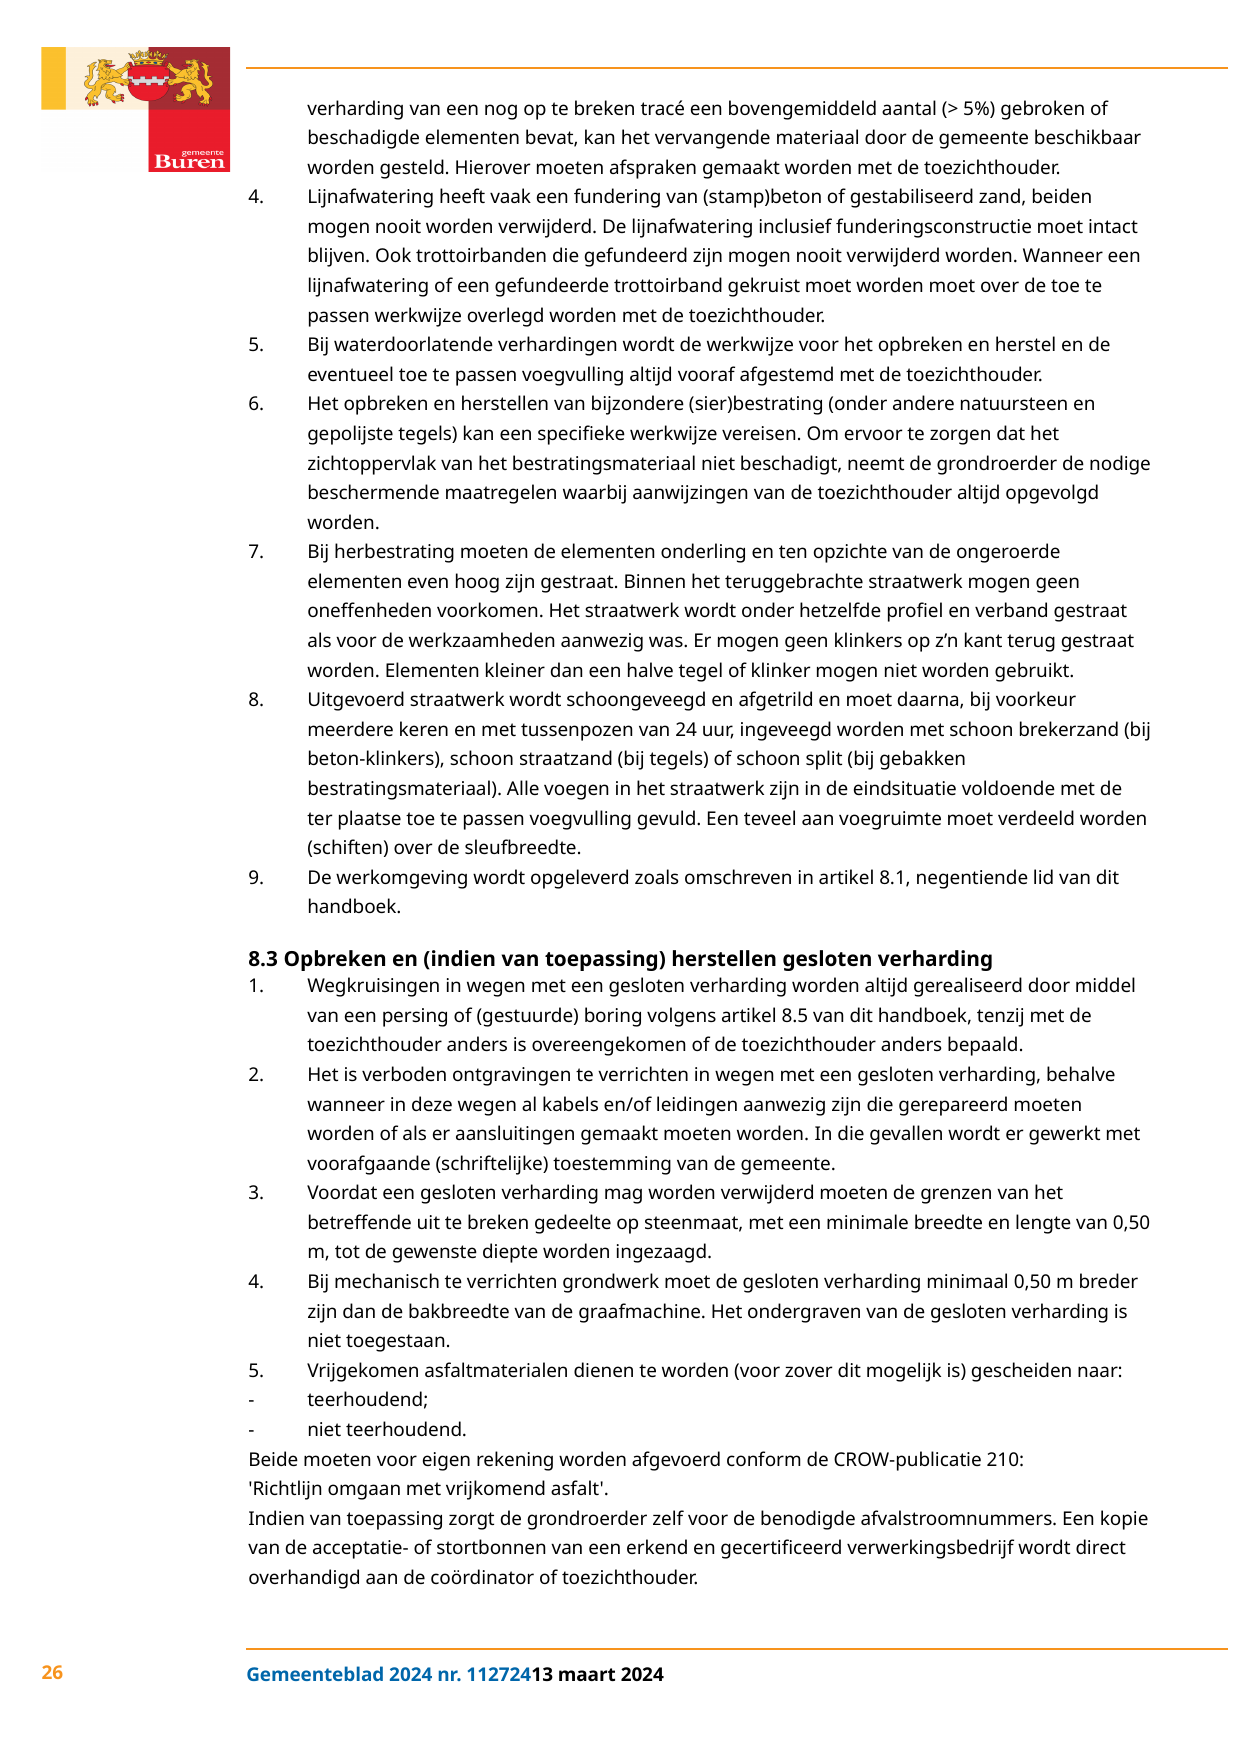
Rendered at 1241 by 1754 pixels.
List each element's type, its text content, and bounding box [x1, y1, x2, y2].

text Beide moeten voor eigen rekening worden afgevoerd conform de CROW-publicatie 210: [248, 1446, 1152, 1471]
list Bij waterdoorlatende verhardingen wordt de werkwijze voor het opbreken en herstel en de eventueel toe te passen voegvulling altijd vooraf afgestemd met de toezichthouder. [248, 331, 1152, 387]
list De werkomgeving wordt opgeleverd zoals omschreven in artikel 8.1, negentiende lid van dit handboek. [248, 864, 1152, 919]
list Vrijgekomen asfaltmaterialen dienen te worden (voor zover dit mogelijk is) gescheiden naar: [248, 1357, 1152, 1383]
text Indien van toepassing zorgt de grondroerder zelf voor de benodigde afvalstroomnummers. Een kopie van de acceptatie- of stortbonnen van een erkend en gecertificeerd verwerkingsbedrijf wordt direct overhandigd aan de coördinator of toezichthouder. [248, 1505, 1152, 1590]
list Bij herbestrating moeten de elementen onderling en ten opzichte van de ongeroerde elementen even hoog zijn gestraat. Binnen het teruggebrachte straatwerk mogen geen oneffenheden voorkomen. Het straatwerk wordt onder hetzelfde profiel en verband gestraat als voor de werkzaamheden aanwezig was. Er mogen geen klinkers op z’n kant terug gestraat worden. Elementen kleiner dan een halve tegel of klinker mogen niet worden gebruikt. [248, 538, 1152, 683]
list Het is verboden ontgravingen te verrichten in wegen met een gesloten verharding, behalve wanneer in deze wegen al kabels en/of leidingen aanwezig zijn die gerepareerd moeten worden of als er aansluitingen gemaakt moeten worden. In die gevallen wordt er gewerkt met voorafgaande (schriftelijke) toestemming van de gemeente. [248, 1061, 1152, 1176]
list Voordat een gesloten verharding mag worden verwijderd moeten de grenzen van het betreffende uit te breken gedeelte op steenmaat, met een minimale breedte en lengte van 0,50 m, tot de gewenste diepte worden ingezaagd. [248, 1179, 1152, 1264]
text 'Richtlijn omgaan met vrijkomend asfalt'. [248, 1475, 1152, 1501]
list niet teerhoudend. [248, 1416, 1152, 1442]
list Wegkruisingen in wegen met een gesloten verharding worden altijd gerealiseerd door middel van een persing of (gestuurde) boring volgens artikel 8.5 van dit handboek, tenzij met de toezichthouder anders is overeengekomen of de toezichthouder anders bepaald. [248, 972, 1152, 1057]
list Uitgevoerd straatwerk wordt schoongeveegd en afgetrild en moet daarna, bij voorkeur meerdere keren en met tussenpozen van 24 uur, ingeveegd worden met schoon brekerzand (bij beton-klinkers), schoon straatzand (bij tegels) of schoon split (bij gebakken bestratingsmateriaal). Alle voegen in het straatwerk zijn in de eindsituatie voldoende met de ter plaatse toe te passen voegvulling gevuld. Een teveel aan voegruimte moet verdeeld worden (schiften) over de sleufbreedte. [248, 686, 1152, 860]
list verharding van een nog op te breken tracé een bovengemiddeld aantal (> 5%) gebroken of beschadigde elementen bevat, kan het vervangende materiaal door de gemeente beschikbaar worden gesteld. Hierover moeten afspraken gemaakt worden met de toezichthouder. [248, 95, 1152, 180]
list teerhoudend; [248, 1387, 1152, 1412]
list Het opbreken en herstellen van bijzondere (sier)bestrating (onder andere natuursteen en gepolijste tegels) kan een specifieke werkwijze vereisen. Om ervoor te zorgen dat het zichtoppervlak van het bestratingsmateriaal niet beschadigt, neemt de grondroerder de nodige beschermende maatregelen waarbij aanwijzingen van de toezichthouder altijd opgevolgd worden. [248, 391, 1152, 535]
list Lijnafwatering heeft vaak een fundering van (stamp)beton of gestabiliseerd zand, beiden mogen nooit worden verwijderd. De lijnafwatering inclusief funderingsconstructie moet intact blijven. Ook trottoirbanden die gefundeerd zijn mogen nooit verwijderd worden. Wanneer een lijnafwatering of een gefundeerde trottoirband gekruist moet worden moet over de toe te passen werkwijze overlegd worden met de toezichthouder. [248, 183, 1152, 328]
list Bij mechanisch te verrichten grondwerk moet de gesloten verharding minimaal 0,50 m breder zijn dan de bakbreedte van de graafmachine. Het ondergraven van de gesloten verharding is niet toegestaan. [248, 1268, 1152, 1353]
text 8.3 Opbreken en (indien van toepassing) herstellen gesloten verharding [248, 944, 1152, 972]
picture [41, 47, 231, 172]
